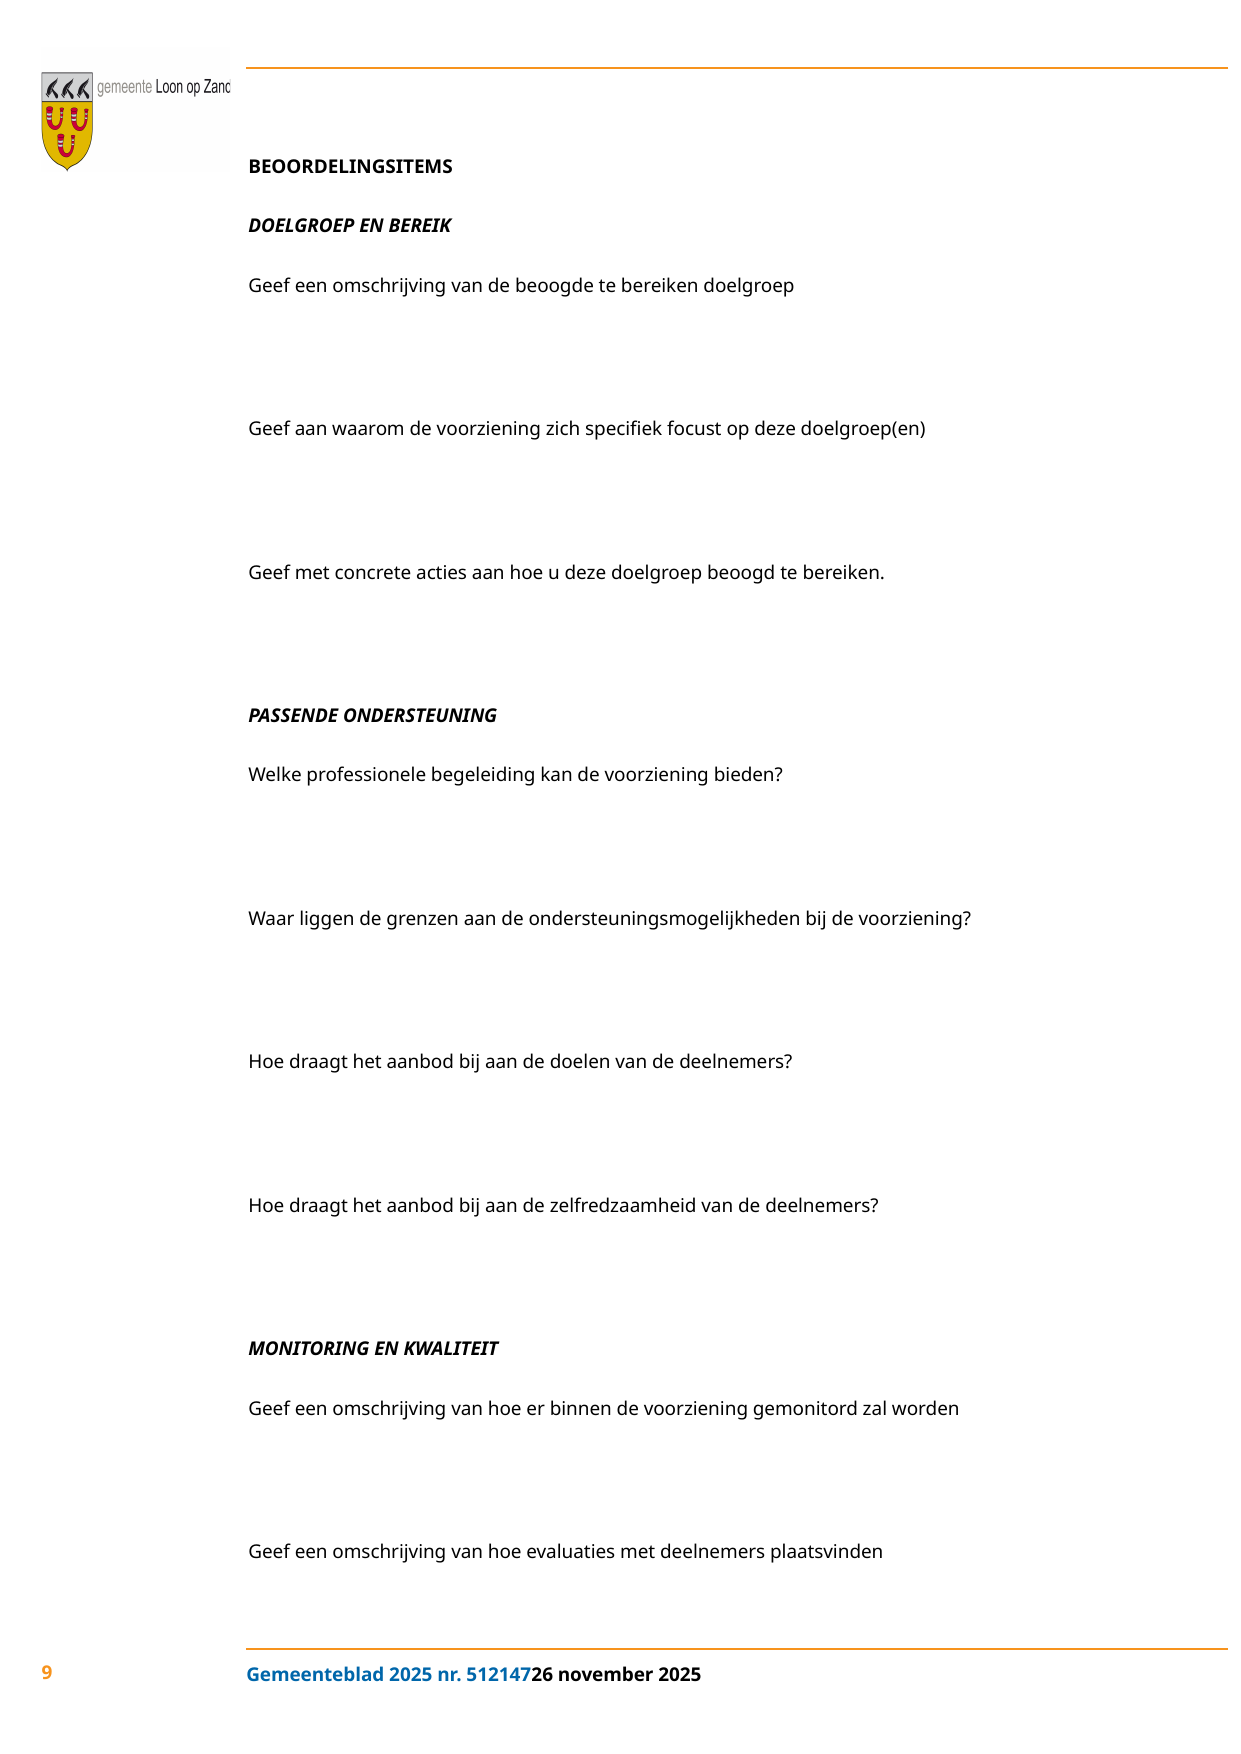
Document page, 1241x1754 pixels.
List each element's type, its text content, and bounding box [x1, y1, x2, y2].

text MONITORING EN KWALITEIT [248, 1336, 1152, 1361]
table_cell [248, 1564, 1152, 1590]
table_cell [248, 1218, 1152, 1303]
text BEOORDELINGSITEMS [248, 153, 1152, 179]
table_header Geef met concrete acties aan hoe u deze doelgroep beoogd te bereiken. [248, 559, 1152, 584]
table_header Welke professionele begeleiding kan de voorziening bieden? [248, 762, 1152, 787]
text DOELGROEP EN BEREIK [248, 212, 1152, 238]
table_cell [248, 298, 1152, 382]
table_cell [700, 95, 1152, 121]
table_cell [248, 441, 1152, 526]
table_cell [248, 585, 1152, 669]
table_header Hoe draagt het aanbod bij aan de doelen van de deelnemers? [248, 1049, 1152, 1074]
text PASSENDE ONDERSTEUNING [248, 702, 1152, 728]
picture [41, 47, 231, 172]
table_header Hoe draagt het aanbod bij aan de zelfredzaamheid van de deelnemers? [248, 1192, 1152, 1218]
table_header Geef een omschrijving van hoe evaluaties met deelnemers plaatsvinden [248, 1539, 1152, 1564]
table_cell [248, 95, 700, 121]
table_cell [248, 1421, 1152, 1506]
table_header Geef een omschrijving van hoe er binnen de voorziening gemonitord zal worden [248, 1395, 1152, 1421]
table_cell [248, 1074, 1152, 1159]
table_cell [248, 787, 1152, 872]
table_cell [248, 931, 1152, 1016]
table_header Geef aan waarom de voorziening zich specifiek focust op deze doelgroep(en) [248, 415, 1152, 441]
table_header Geef een omschrijving van de beoogde te bereiken doelgroep [248, 272, 1152, 297]
table_header Waar liggen de grenzen aan de ondersteuningsmogelijkheden bij de voorziening? [248, 905, 1152, 931]
